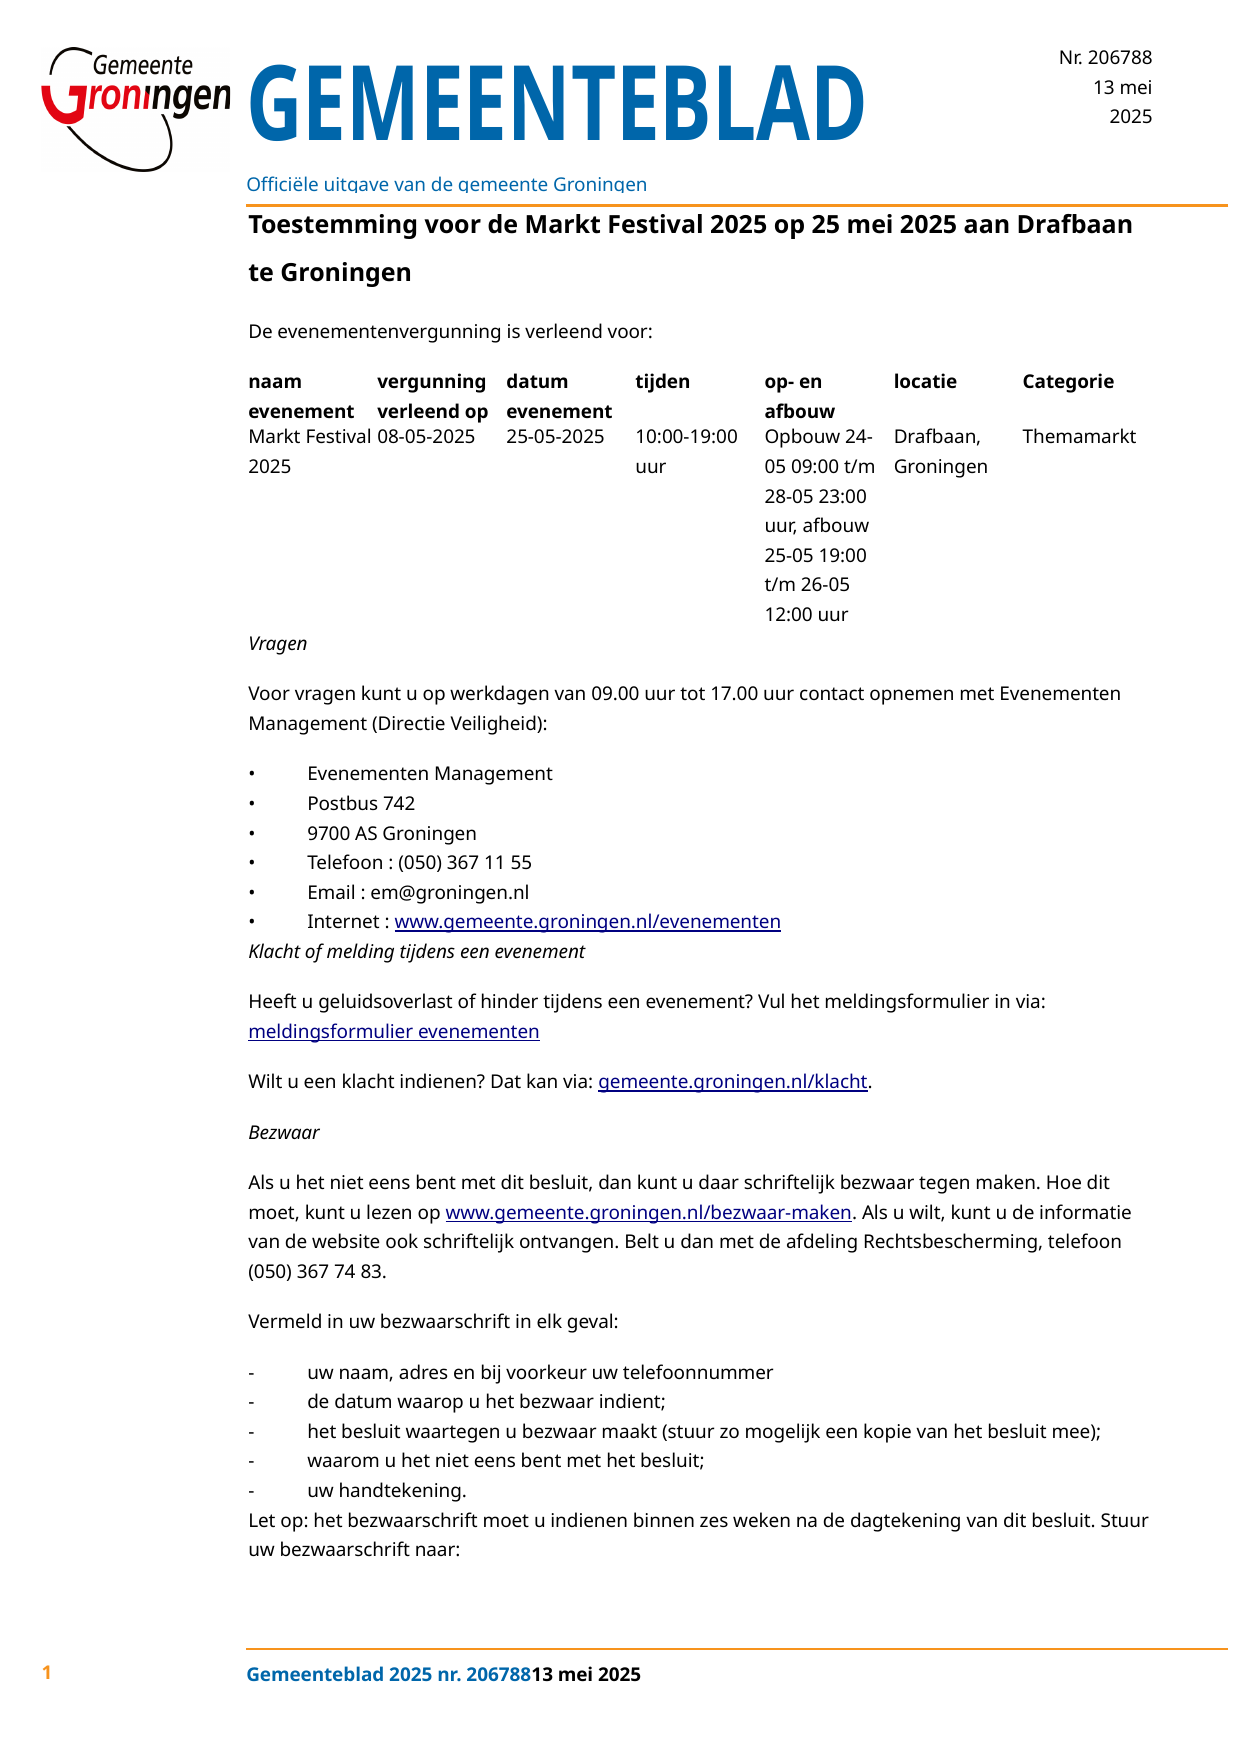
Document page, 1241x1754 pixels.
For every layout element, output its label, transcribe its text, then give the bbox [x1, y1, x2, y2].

table_cell Opbouw 24-05 09:00 t/m 28-05 23:00 uur, afbouw 25-05 19:00 t/m 26-05 12:00 uur [764, 424, 893, 627]
list 9700 AS Groningen [248, 820, 1152, 846]
text Vermeld in uw bezwaarschrift in elk geval: [248, 1308, 1152, 1334]
table_header Categorie [1023, 369, 1152, 424]
list uw naam, adres en bij voorkeur uw telefoonnummer [248, 1359, 1152, 1385]
text Wilt u een klacht indienen? Dat kan via: gemeente.groningen.nl/klacht. [248, 1068, 1152, 1094]
table_header datum evenement [506, 369, 635, 424]
list Telefoon : (050) 367 11 55 [248, 849, 1152, 875]
table_cell Drafbaan, Groningen [894, 424, 1022, 627]
text Bezwaar [248, 1119, 1152, 1145]
text Vragen [248, 630, 1152, 656]
text Als u het niet eens bent met dit besluit, dan kunt u daar schriftelijk bezwaar tegen maken. Hoe dit moet, kunt u lezen op www.gemeente.groningen.nl/bezwaar-maken. Als u wilt, kunt u de informatie van de website ook schriftelijk ontvangen. Belt u dan met de afdeling Rechtsbescherming, telefoon (050) 367 74 83. [248, 1169, 1152, 1284]
list het besluit waartegen u bezwaar maakt (stuur zo mogelijk een kopie van het besluit mee); [248, 1418, 1152, 1444]
table_header naam evenement [248, 369, 377, 424]
table_header tijden [635, 369, 764, 424]
table_cell 10:00-19:00 uur [635, 424, 764, 627]
text Let op: het bezwaarschrift moet u indienen binnen zes weken na de dagtekening van dit besluit. Stuur uw bezwaarschrift naar: [248, 1507, 1152, 1562]
text De evenementenvergunning is verleend voor: [248, 318, 1152, 344]
table_cell Markt Festival 2025 [248, 424, 377, 627]
table_cell Themamarkt [1023, 424, 1152, 627]
text Heeft u geluidsoverlast of hinder tijdens een evenement? Vul het meldingsformulier in via: meldingsformulier evenementen [248, 988, 1152, 1044]
text Klacht of melding tijdens een evenement [248, 938, 1152, 964]
table_header vergunning verleend op [377, 369, 506, 424]
list waarom u het niet eens bent met het besluit; [248, 1448, 1152, 1473]
list Internet : www.gemeente.groningen.nl/evenementen [248, 908, 1152, 934]
list Email : em@groningen.nl [248, 879, 1152, 905]
table_cell 08-05-2025 [377, 424, 506, 627]
table_header op- en afbouw [764, 369, 893, 424]
picture [41, 47, 231, 172]
list de datum waarop u het bezwaar indient; [248, 1388, 1152, 1414]
list Postbus 742 [248, 790, 1152, 816]
list uw handtekening. [248, 1477, 1152, 1503]
list Evenementen Management [248, 761, 1152, 786]
text Toestemming voor de Markt Festival 2025 op 25 mei 2025 aan Drafbaan te Groningen [248, 207, 1152, 288]
table_header locatie [894, 369, 1022, 424]
text Voor vragen kunt u op werkdagen van 09.00 uur tot 17.00 uur contact opnemen met Evenementen Management (Directie Veiligheid): [248, 681, 1152, 736]
table_cell 25-05-2025 [506, 424, 635, 627]
